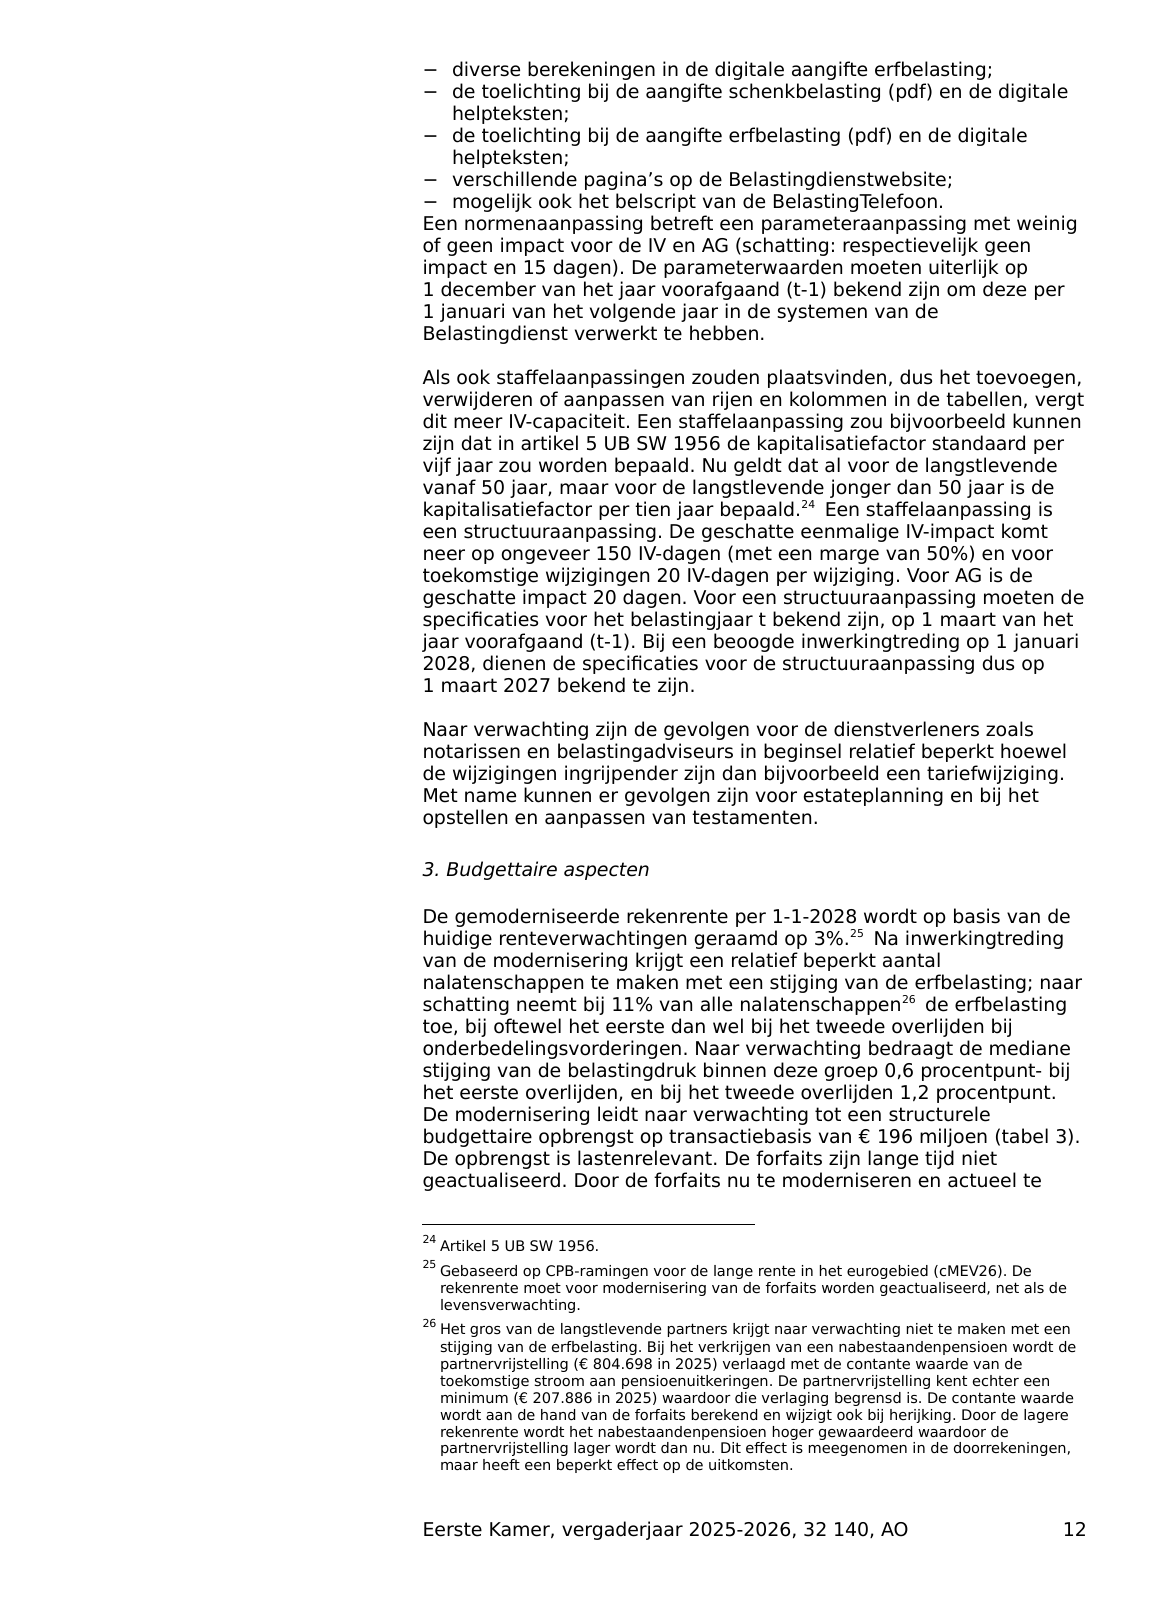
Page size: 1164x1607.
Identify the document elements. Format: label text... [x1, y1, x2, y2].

text − de toelichting bij de aangifte schenkbelasting (pdf) en de digitale helpteksten; [422, 81, 1087, 125]
text Gebaseerd op CPB-ramingen voor de lange rente in het eurogebied (cMEV26). De rekenrente moet voor modernisering van de forfaits worden geactualiseerd, net als de levensverwachting. [422, 1258, 1087, 1314]
text − diverse berekeningen in de digitale aangifte erfbelasting; [422, 59, 1087, 81]
text Artikel 5 UB SW 1956. [422, 1233, 1087, 1256]
text Als ook staffelaanpassingen zouden plaatsvinden, dus het toevoegen, verwijderen of aanpassen van rijen en kolommen in de tabellen, vergt dit meer IV-capaciteit. Een staffelaanpassing zou bijvoorbeeld kunnen zijn dat in artikel 5 UB SW 1956 de kapitalisatiefactor standaard per vijf jaar zou worden bepaald. Nu geldt dat al voor de langstlevende vanaf 50 jaar, maar voor de langstlevende jonger dan 50 jaar is de kapitalisatiefactor per tien jaar bepaald. Een staffelaanpassing is een structuuraanpassing. De geschatte eenmalige IV-impact komt neer op ongeveer 150 IV-dagen (met een marge van 50%) en voor toekomstige wijzigingen 20 IV-dagen per wijziging. Voor AG is de geschatte impact 20 dagen. Voor een structuuraanpassing moeten de specificaties voor het belastingjaar t bekend zijn, op 1 maart van het jaar voorafgaand (t-1). Bij een beoogde inwerkingtreding op 1 januari 2028, dienen de specificaties voor de structuuraanpassing dus op 1 maart 2027 bekend te zijn. [422, 367, 1087, 697]
text Het gros van de langstlevende partners krijgt naar verwachting niet te maken met een stijging van de erfbelasting. Bij het verkrijgen van een nabestaandenpensioen wordt de partnervrijstelling (€ 804.698 in 2025) verlaagd met de contante waarde van de toekomstige stroom aan pensioenuitkeringen. De partnervrijstelling kent echter een minimum (€ 207.886 in 2025) waardoor die verlaging begrensd is. De contante waarde wordt aan de hand van de forfaits berekend en wijzigt ook bij herijking. Door de lagere rekenrente wordt het nabestaandenpensioen hoger gewaardeerd waardoor de partnervrijstelling lager wordt dan nu. Dit effect is meegenomen in de doorrekeningen, maar heeft een beperkt effect op de uitkomsten. [422, 1317, 1087, 1474]
text De gemoderniseerde rekenrente per 1-1-2028 wordt op basis van de huidige renteverwachtingen geraamd op 3%. Na inwerkingtreding van de modernisering krijgt een relatief beperkt aantal nalatenschappen te maken met een stijging van de erfbelasting; naar schatting neemt bij 11% van alle nalatenschappen de erfbelasting toe, bij oftewel het eerste dan wel bij het tweede overlijden bij onderbedelingsvorderingen. Naar verwachting bedraagt de mediane stijging van de belastingdruk binnen deze groep 0,6 procentpunt- bij het eerste overlijden, en bij het tweede overlijden 1,2 procentpunt. De modernisering leidt naar verwachting tot een structurele budgettaire opbrengst op transactiebasis van € 196 miljoen (tabel 3). De opbrengst is lastenrelevant. De forfaits zijn lange tijd niet geactualiseerd. Door de forfaits nu te moderniseren en actueel te [422, 906, 1087, 1191]
text − de toelichting bij de aangifte erfbelasting (pdf) en de digitale helpteksten; [422, 125, 1087, 169]
text − verschillende pagina’s op de Belastingdienstwebsite; [422, 169, 1087, 191]
text Naar verwachting zijn de gevolgen voor de dienstverleners zoals notarissen en belastingadviseurs in beginsel relatief beperkt hoewel de wijzigingen ingrijpender zijn dan bijvoorbeeld een tariefwijziging. Met name kunnen er gevolgen zijn voor estateplanning en bij het opstellen en aanpassen van testamenten. [422, 719, 1087, 829]
text − mogelijk ook het belscript van de BelastingTelefoon. [422, 191, 1087, 213]
text Een normenaanpassing betreft een parameteraanpassing met weinig of geen impact voor de IV en AG (schatting: respectievelijk geen impact en 15 dagen). De parameterwaarden moeten uiterlijk op 1 december van het jaar voorafgaand (t-1) bekend zijn om deze per 1 januari van het volgende jaar in de systemen van de Belastingdienst verwerkt te hebben. [422, 213, 1087, 345]
subtitle 3. Budgettaire aspecten [422, 859, 1087, 881]
